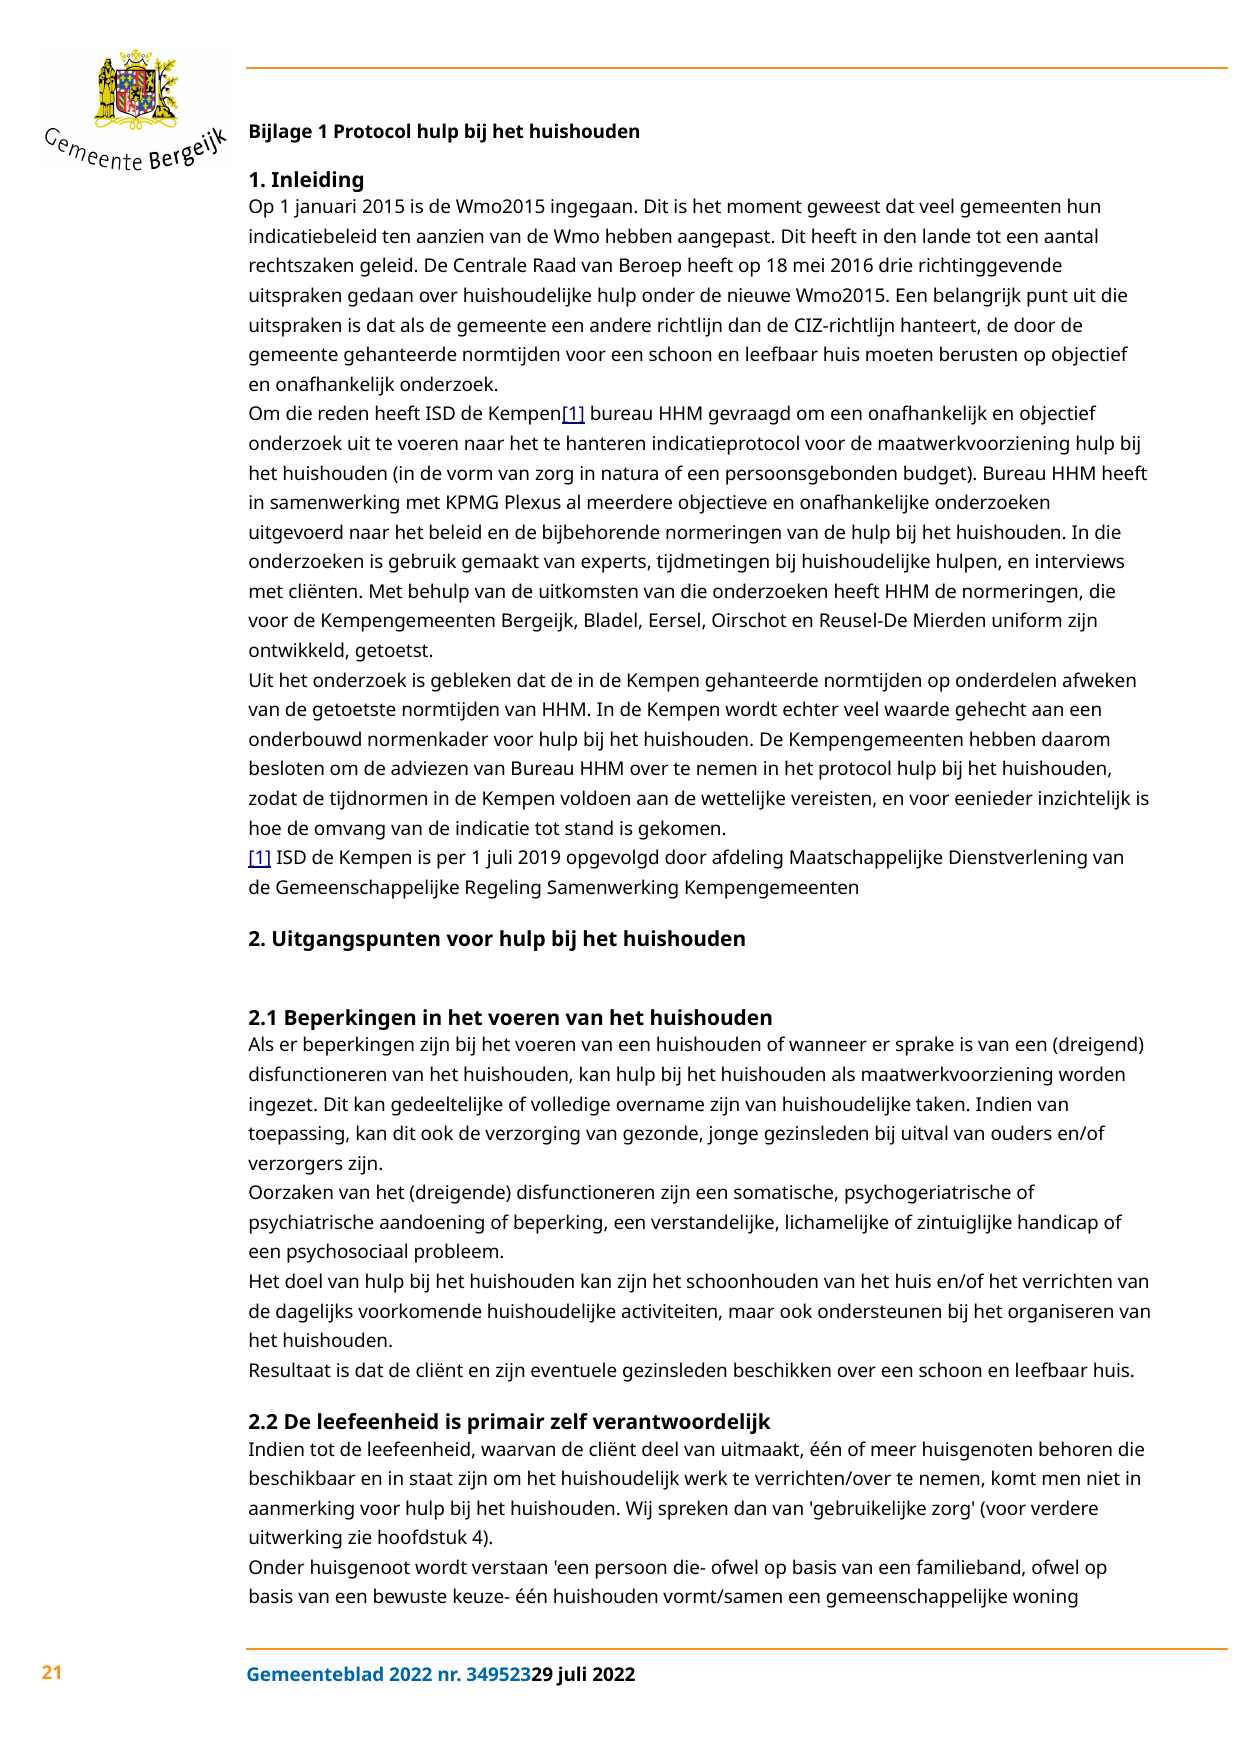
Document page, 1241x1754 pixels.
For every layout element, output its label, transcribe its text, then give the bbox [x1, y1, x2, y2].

text Het doel van hulp bij het huishouden kan zijn het schoonhouden van het huis en/of het verrichten van de dagelijks voorkomende huishoudelijke activiteiten, maar ook ondersteunen bij het organiseren van het huishouden. [248, 1268, 1152, 1353]
text Bijlage 1 Protocol hulp bij het huishouden [248, 116, 1152, 144]
text 2. Uitgangspunten voor hulp bij het huishouden [248, 924, 1152, 953]
text 2.1 Beperkingen in het voeren van het huishouden [248, 1003, 1152, 1032]
text Indien tot de leefeenheid, waarvan de cliënt deel van uitmaakt, één of meer huisgenoten behoren die beschikbaar en in staat zijn om het huishoudelijk werk te verrichten/over te nemen, komt men niet in aanmerking voor hulp bij het huishouden. Wij spreken dan van 'gebruikelijke zorg' (voor verdere uitwerking zie hoofdstuk 4). [248, 1436, 1152, 1550]
text Op 1 januari 2015 is de Wmo2015 ingegaan. Dit is het moment geweest dat veel gemeenten hun indicatiebeleid ten aanzien van de Wmo hebben aangepast. Dit heeft in den lande tot een aantal rechtszaken geleid. De Centrale Raad van Beroep heeft op 18 mei 2016 drie richtinggevende uitspraken gedaan over huishoudelijke hulp onder de nieuwe Wmo2015. Een belangrijk punt uit die uitspraken is dat als de gemeente een andere richtlijn dan de CIZ-richtlijn hanteert, de door de gemeente gehanteerde normtijden voor een schoon en leefbaar huis moeten berusten op objectief en onafhankelijk onderzoek. [248, 193, 1152, 397]
picture [41, 47, 231, 172]
text Oorzaken van het (dreigende) disfunctioneren zijn een somatische, psychogeriatrische of psychiatrische aandoening of beperking, een verstandelijke, lichamelijke of zintuiglijke handicap of een psychosociaal probleem. [248, 1179, 1152, 1264]
text Onder huisgenoot wordt verstaan 'een persoon die- ofwel op basis van een familieband, ofwel op basis van een bewuste keuze- één huishouden vormt/samen een gemeenschappelijke woning [248, 1554, 1152, 1609]
text Uit het onderzoek is gebleken dat de in de Kempen gehanteerde normtijden op onderdelen afweken van de getoetste normtijden van HHM. In de Kempen wordt echter veel waarde gehecht aan een onderbouwd normenkader voor hulp bij het huishouden. De Kempengemeenten hebben daarom besloten om de adviezen van Bureau HHM over te nemen in het protocol hulp bij het huishouden, zodat de tijdnormen in de Kempen voldoen aan de wettelijke vereisten, en voor eenieder inzichtelijk is hoe de omvang van de indicatie tot stand is gekomen. [248, 667, 1152, 840]
text 1. Inleiding [248, 165, 1152, 193]
text [1] ISD de Kempen is per 1 juli 2019 opgevolgd door afdeling Maatschappelijke Dienstverlening van de Gemeenschappelijke Regeling Samenwerking Kempengemeenten [248, 844, 1152, 899]
text Als er beperkingen zijn bij het voeren van een huishouden of wanneer er sprake is van een (dreigend) disfunctioneren van het huishouden, kan hulp bij het huishouden als maatwerkvoorziening worden ingezet. Dit kan gedeeltelijke of volledige overname zijn van huishoudelijke taken. Indien van toepassing, kan dit ook de verzorging van gezonde, jonge gezinsleden bij uitval van ouders en/of verzorgers zijn. [248, 1032, 1152, 1176]
text Om die reden heeft ISD de Kempen[1] bureau HHM gevraagd om een onafhankelijk en objectief onderzoek uit te voeren naar het te hanteren indicatieprotocol voor de maatwerkvoorziening hulp bij het huishouden (in de vorm van zorg in natura of een persoonsgebonden budget). Bureau HHM heeft in samenwerking met KPMG Plexus al meerdere objectieve en onafhankelijke onderzoeken uitgevoerd naar het beleid en de bijbehorende normeringen van de hulp bij het huishouden. In die onderzoeken is gebruik gemaakt van experts, tijdmetingen bij huishoudelijke hulpen, en interviews met cliënten. Met behulp van de uitkomsten van die onderzoeken heeft HHM de normeringen, die voor de Kempengemeenten Bergeijk, Bladel, Eersel, Oirschot en Reusel-De Mierden uniform zijn ontwikkeld, getoetst. [248, 401, 1152, 663]
text 2.2 De leefeenheid is primair zelf verantwoordelijk [248, 1407, 1152, 1436]
text Resultaat is dat de cliënt en zijn eventuele gezinsleden beschikken over een schoon en leefbaar huis. [248, 1357, 1152, 1383]
